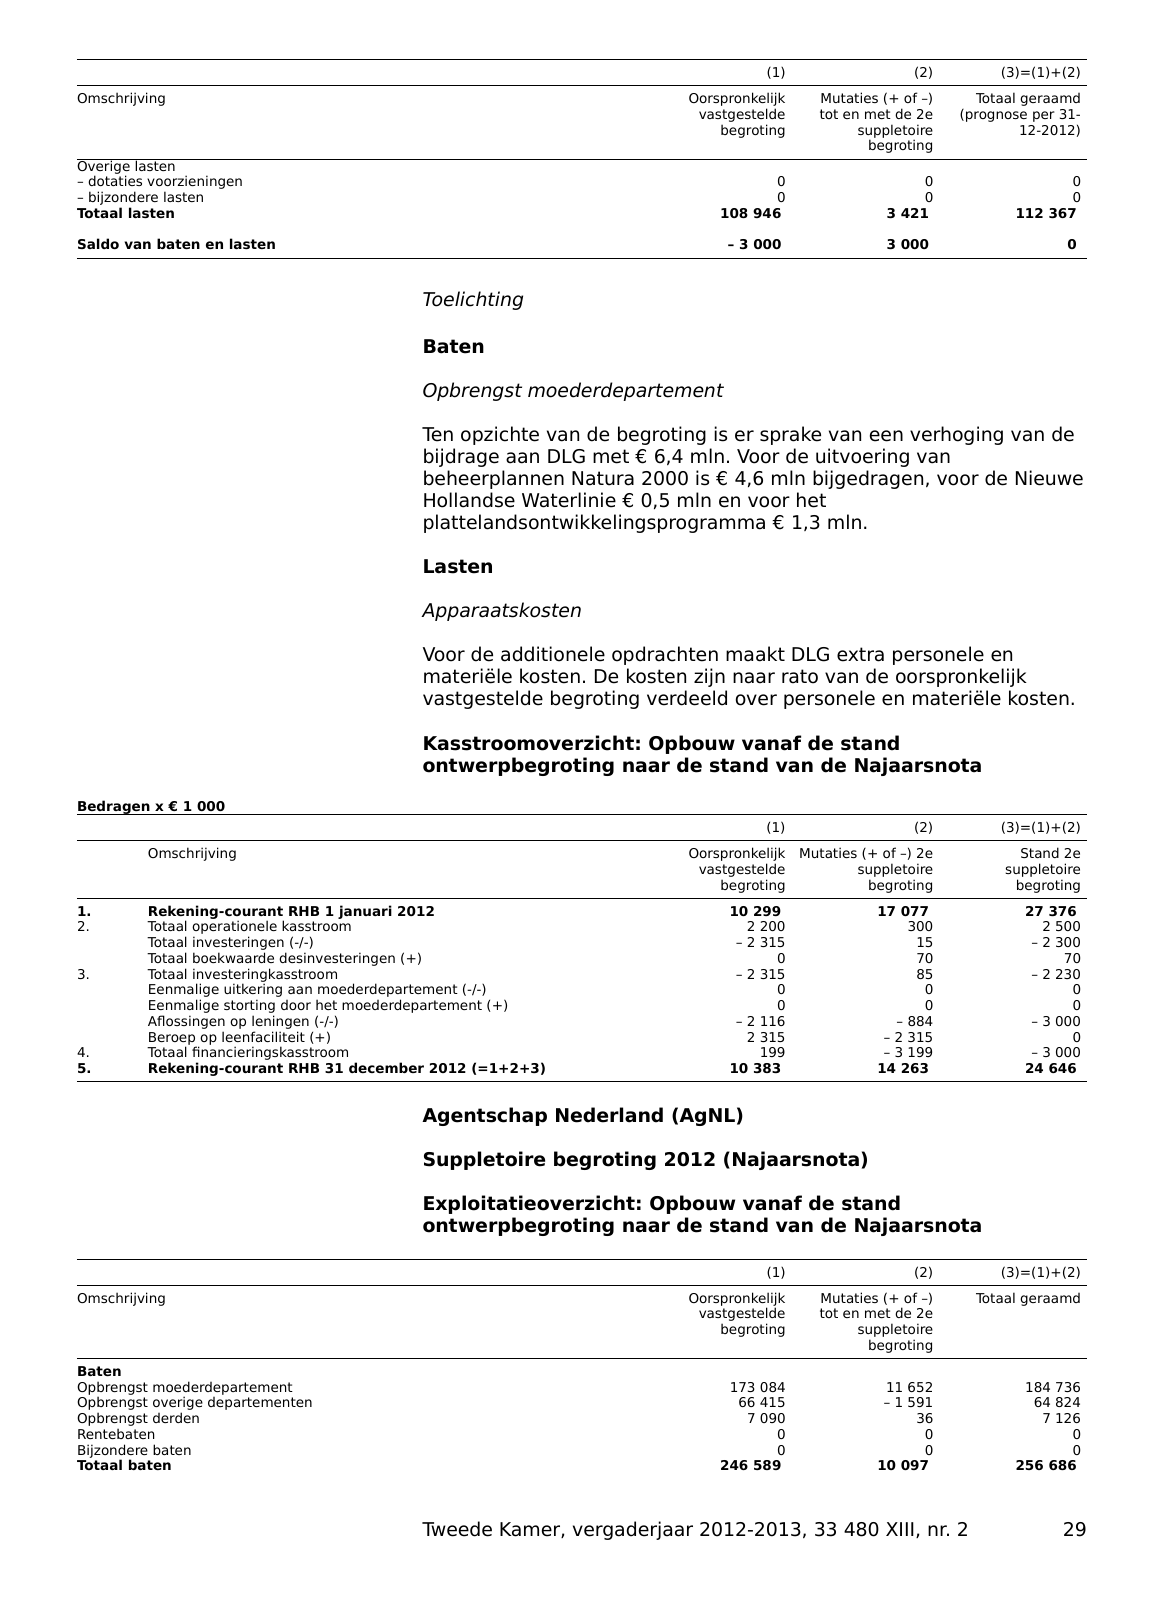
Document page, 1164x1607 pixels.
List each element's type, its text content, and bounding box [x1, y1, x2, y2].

table_cell 0 [791, 982, 939, 998]
table_header (3)=(1)+(2) [939, 60, 1087, 85]
table_cell 2 200 [644, 919, 791, 935]
subtitle Opbrengst moederdepartement [422, 380, 1087, 402]
table_cell 0 [939, 237, 1087, 258]
table_cell Totaal investeringkasstroom [142, 966, 644, 982]
table_cell 173 084 [644, 1380, 791, 1395]
table_cell 17 077 [791, 899, 939, 919]
table_cell Saldo van baten en lasten [77, 237, 644, 258]
table_cell 15 [791, 935, 939, 951]
table_cell 70 [939, 951, 1087, 966]
table_cell 256 686 [939, 1458, 1087, 1474]
table_cell 0 [644, 998, 791, 1014]
table_cell 199 [644, 1045, 791, 1061]
table_header [77, 60, 644, 85]
table_cell 246 589 [644, 1458, 791, 1474]
table_cell [939, 1359, 1087, 1379]
table_cell – 2 315 [644, 966, 791, 982]
table_cell 0 [791, 174, 939, 190]
table_cell [77, 951, 142, 966]
table_cell 3. [77, 966, 142, 982]
table_cell 0 [644, 982, 791, 998]
table_cell 70 [791, 951, 939, 966]
table_cell 36 [791, 1411, 939, 1427]
table_cell Totaal boekwaarde desinvesteringen (+) [142, 951, 644, 966]
table_cell – bijzondere lasten [77, 190, 644, 206]
table_cell 0 [939, 1029, 1087, 1045]
table_cell 7 126 [939, 1411, 1087, 1427]
table_cell Totaal baten [77, 1458, 644, 1474]
table_cell Oorspronkelijk vastgestelde begroting [644, 86, 791, 158]
table_cell 112 367 [939, 206, 1087, 221]
table_cell 3 000 [791, 237, 939, 258]
table_header (2) [791, 1260, 939, 1285]
table_cell [77, 935, 142, 951]
table_cell (2) [791, 815, 939, 840]
table_cell 64 824 [939, 1395, 1087, 1411]
table_cell 184 736 [939, 1380, 1087, 1395]
table_cell Bijzondere baten [77, 1443, 644, 1458]
table_cell 0 [644, 951, 791, 966]
table_cell Totaal investeringen (-/-) [142, 935, 644, 951]
table_cell Rekening-courant RHB 1 januari 2012 [142, 899, 644, 919]
table_cell Oorspronkelijk vastgestelde begroting [644, 841, 791, 898]
table_cell 0 [939, 190, 1087, 206]
table_cell Eenmalige storting door het moederdepartement (+) [142, 998, 644, 1014]
table_cell Totaal lasten [77, 206, 644, 221]
table_cell [939, 221, 1087, 237]
table_cell [77, 982, 142, 998]
table_cell [644, 160, 791, 174]
table_cell 0 [939, 982, 1087, 998]
table_cell [644, 221, 791, 237]
table_cell 14 263 [791, 1061, 939, 1081]
table_cell [77, 221, 644, 237]
table_cell Opbrengst moederdepartement [77, 1380, 644, 1395]
table_cell 2 315 [644, 1029, 791, 1045]
subtitle Toelichting [422, 289, 1087, 311]
table_cell [142, 815, 644, 840]
table_header (1) [644, 1260, 791, 1285]
text Ten opzichte van de begroting is er sprake van een verhoging van de bijdrage aan DLG met € 6,4 mln. Voor de uitvoering van beheerplannen Natura 2000 is € 4,6 mln bijgedragen, voor de Nieuwe Hollandse Waterlinie € 0,5 mln en voor het plattelandsontwikkelingsprogramma € 1,3 mln. [422, 424, 1087, 534]
subtitle Baten [422, 336, 1087, 358]
table_cell [77, 1014, 142, 1029]
table_cell Totaal geraamd [939, 1286, 1087, 1358]
table_cell – 2 116 [644, 1014, 791, 1029]
table_cell 0 [939, 1443, 1087, 1458]
table_cell Aflossingen op leningen (-/-) [142, 1014, 644, 1029]
table_cell 1. [77, 899, 142, 919]
table_cell 0 [791, 1443, 939, 1458]
text Voor de additionele opdrachten maakt DLG extra personele en materiële kosten. De kosten zijn naar rato van de oorspronkelijk vastgestelde begroting verdeeld over personele en materiële kosten. [422, 644, 1087, 710]
table_cell Mutaties (+ of –) tot en met de 2e suppletoire begroting [791, 1286, 939, 1358]
table_cell 0 [791, 190, 939, 206]
table_cell Stand 2e suppletoire begroting [939, 841, 1087, 898]
table_cell 108 946 [644, 206, 791, 221]
table_cell 0 [791, 998, 939, 1014]
table_cell [77, 841, 142, 898]
table_cell 0 [791, 1427, 939, 1442]
table_cell 2. [77, 919, 142, 935]
table_cell Beroep op leenfaciliteit (+) [142, 1029, 644, 1045]
table_cell 11 652 [791, 1380, 939, 1395]
table_cell Rentebaten [77, 1427, 644, 1442]
table_cell 10 097 [791, 1458, 939, 1474]
table_cell 300 [791, 919, 939, 935]
table_cell [77, 1029, 142, 1045]
subtitle Lasten [422, 556, 1087, 578]
table_cell 0 [644, 1443, 791, 1458]
table_cell [791, 160, 939, 174]
table_cell 10 299 [644, 899, 791, 919]
table_cell Totaal operationele kasstroom [142, 919, 644, 935]
table_cell [77, 815, 142, 840]
table_cell [644, 1359, 791, 1379]
table_cell – 1 591 [791, 1395, 939, 1411]
table_cell – 2 300 [939, 935, 1087, 951]
table_cell 85 [791, 966, 939, 982]
table_cell [791, 1359, 939, 1379]
subtitle Kasstroomoverzicht: Opbouw vanaf de stand ontwerpbegroting naar de stand van de Najaarsnota [422, 732, 1087, 776]
subtitle Suppletoire begroting 2012 (Najaarsnota) [422, 1149, 1087, 1171]
subtitle Apparaatskosten [422, 600, 1087, 622]
table_header [77, 1260, 644, 1285]
table_header (2) [791, 60, 939, 85]
table_cell Baten [77, 1359, 644, 1379]
table_cell – 2 230 [939, 966, 1087, 982]
table_cell – 3 000 [644, 237, 791, 258]
table_cell – 3 000 [939, 1014, 1087, 1029]
table_cell – 884 [791, 1014, 939, 1029]
table_header (3)=(1)+(2) [939, 1260, 1087, 1285]
table_cell 0 [644, 1427, 791, 1442]
table_cell Rekening-courant RHB 31 december 2012 (=1+2+3) [142, 1061, 644, 1081]
table_cell Mutaties (+ of –) tot en met de 2e suppletoire begroting [791, 86, 939, 158]
table_header (1) [644, 60, 791, 85]
table_cell Opbrengst overige departementen [77, 1395, 644, 1411]
table_cell – dotaties voorzieningen [77, 174, 644, 190]
table_cell (1) [644, 815, 791, 840]
table_cell Omschrijving [77, 1286, 644, 1358]
table_cell Omschrijving [142, 841, 644, 898]
table_cell – 3 199 [791, 1045, 939, 1061]
subtitle Agentschap Nederland (AgNL) [422, 1104, 1087, 1126]
table_cell 0 [939, 998, 1087, 1014]
table_cell – 2 315 [791, 1029, 939, 1045]
table_cell – 3 000 [939, 1045, 1087, 1061]
subtitle Exploitatieoverzicht: Opbouw vanaf de stand ontwerpbegroting naar de stand van de Najaarsnota [422, 1193, 1087, 1237]
table_cell 24 646 [939, 1061, 1087, 1081]
table_cell 27 376 [939, 899, 1087, 919]
table_cell 0 [644, 174, 791, 190]
table_cell Omschrijving [77, 86, 644, 158]
table_cell Totaal financieringskasstroom [142, 1045, 644, 1061]
table_cell 7 090 [644, 1411, 791, 1427]
table_cell 5. [77, 1061, 142, 1081]
table_cell [791, 221, 939, 237]
table_cell (3)=(1)+(2) [939, 815, 1087, 840]
table_cell 0 [939, 1427, 1087, 1442]
table_cell 10 383 [644, 1061, 791, 1081]
table_cell Opbrengst derden [77, 1411, 644, 1427]
table_cell Totaal geraamd (prognose per 31-12-2012) [939, 86, 1087, 158]
table_cell 66 415 [644, 1395, 791, 1411]
table_cell 3 421 [791, 206, 939, 221]
table_cell 0 [644, 190, 791, 206]
table_cell Eenmalige uitkering aan moederdepartement (-/-) [142, 982, 644, 998]
table_cell 4. [77, 1045, 142, 1061]
table_cell Mutaties (+ of –) 2e suppletoire begroting [791, 841, 939, 898]
table_cell 0 [939, 174, 1087, 190]
table_cell [939, 160, 1087, 174]
table_cell Overige lasten [77, 160, 644, 174]
table_header Bedragen x € 1 000 [77, 798, 1087, 814]
table_cell 2 500 [939, 919, 1087, 935]
table_cell [77, 998, 142, 1014]
table_cell Oorspronkelijk vastgestelde begroting [644, 1286, 791, 1358]
table_cell – 2 315 [644, 935, 791, 951]
